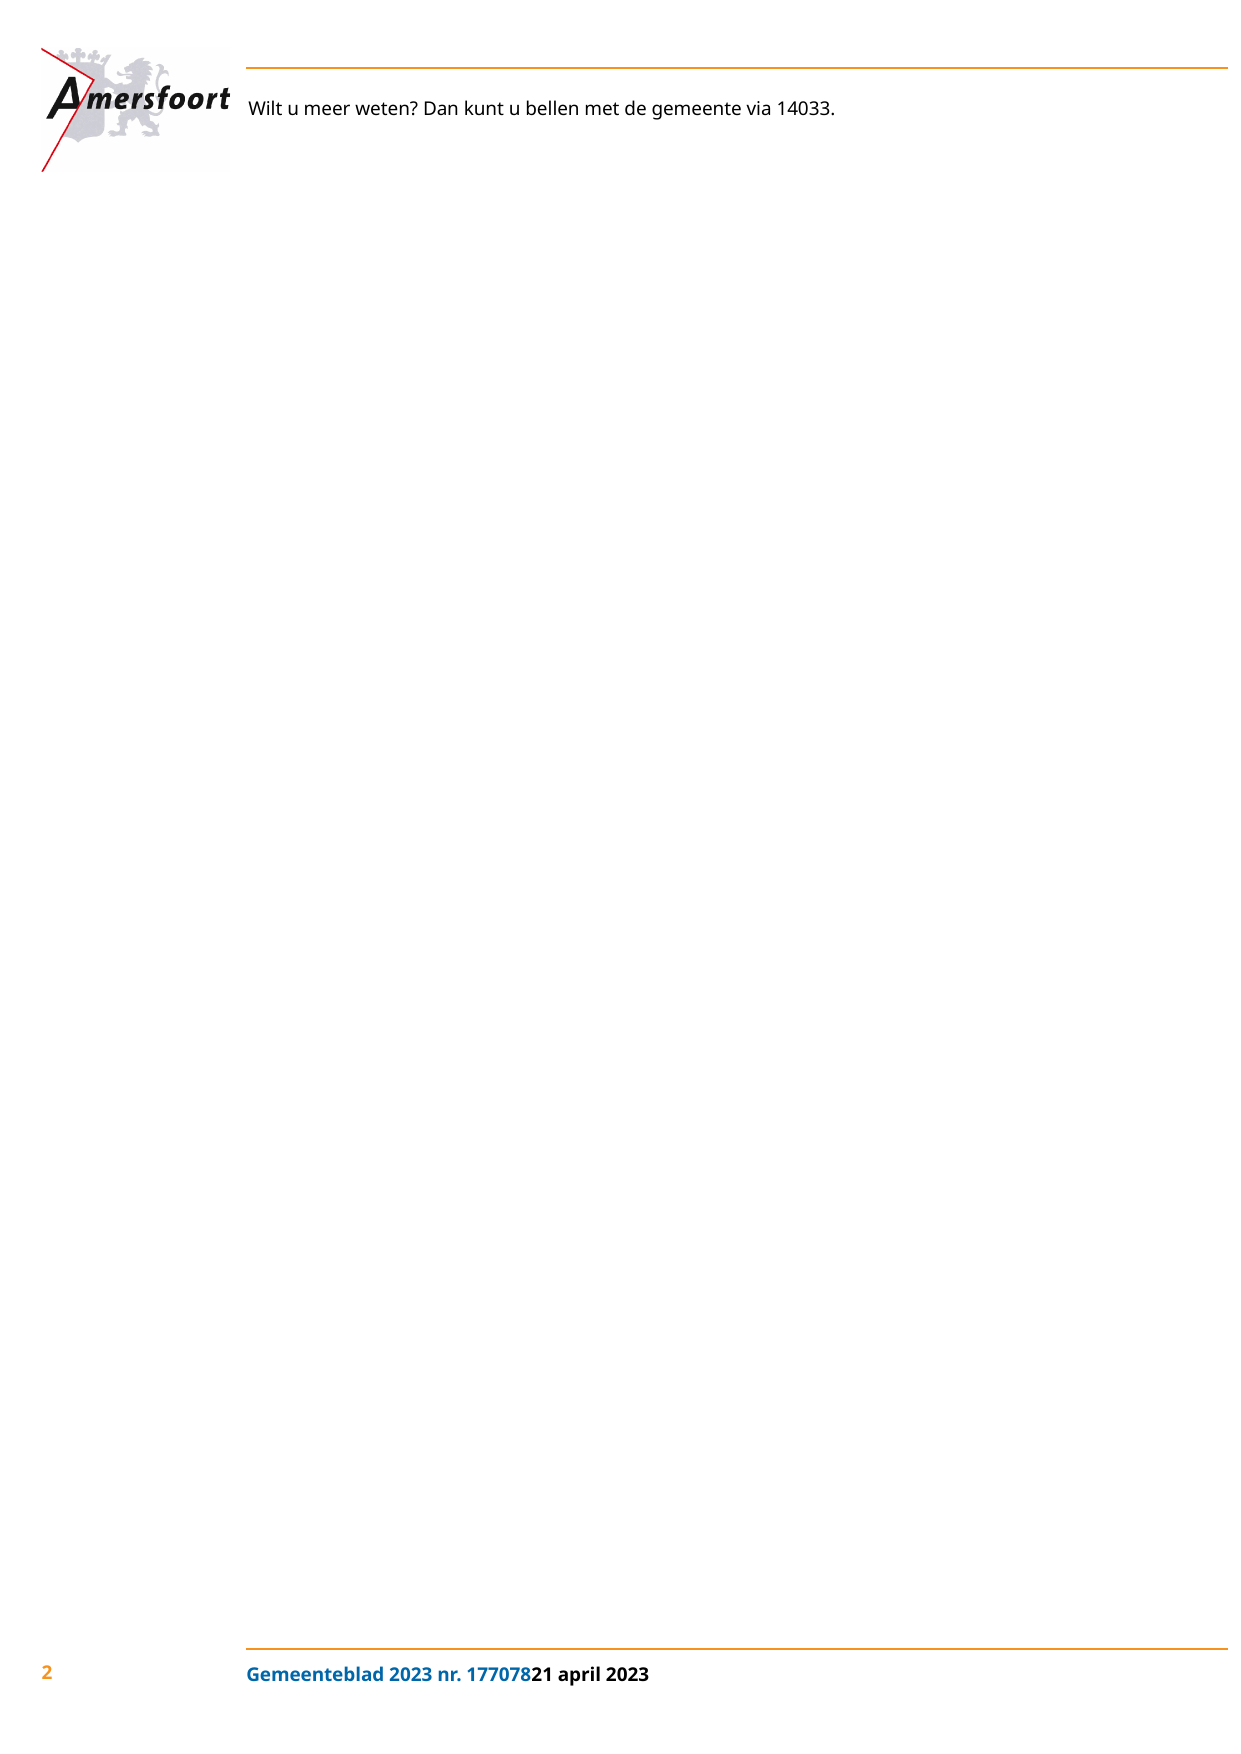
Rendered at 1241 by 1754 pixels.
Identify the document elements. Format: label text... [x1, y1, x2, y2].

text Wilt u meer weten? Dan kunt u bellen met de gemeente via 14033. [248, 95, 1152, 121]
picture [41, 47, 231, 172]
